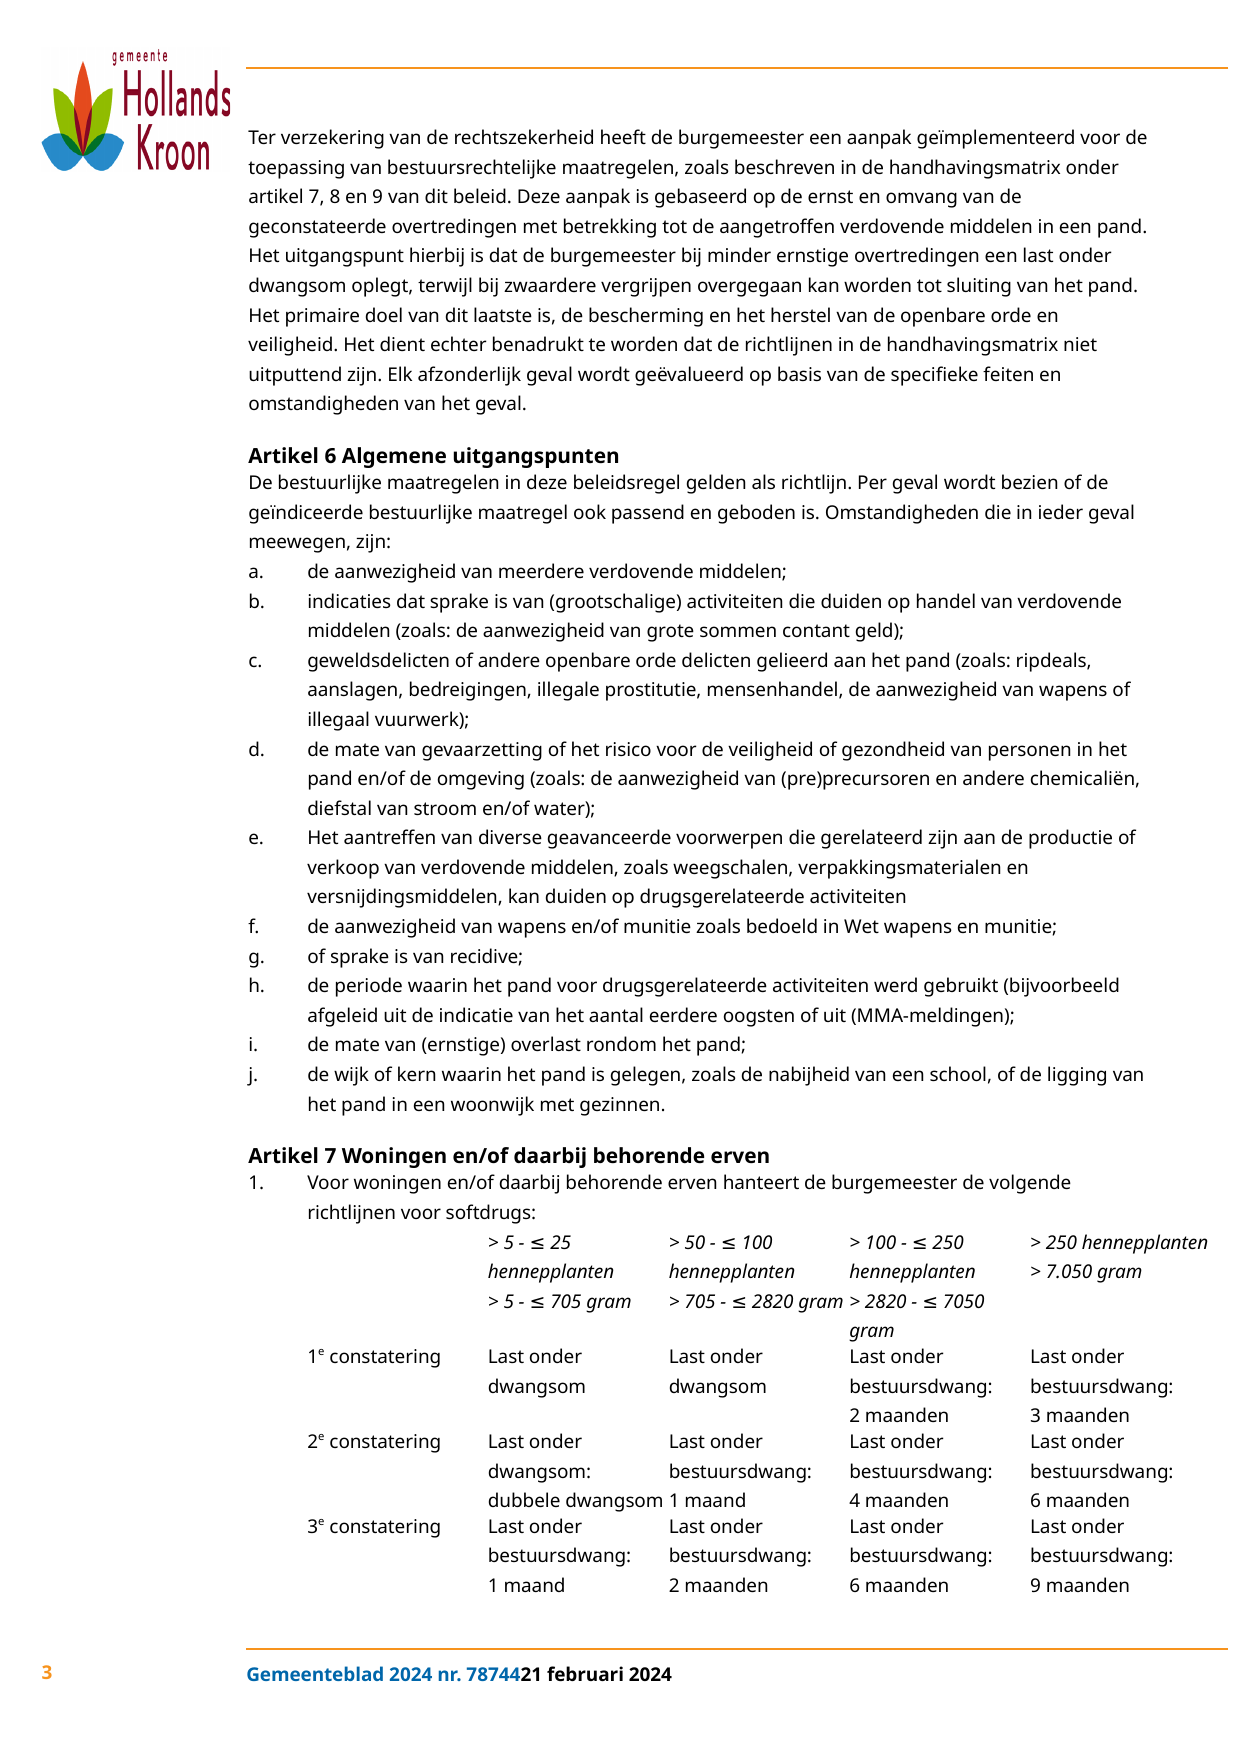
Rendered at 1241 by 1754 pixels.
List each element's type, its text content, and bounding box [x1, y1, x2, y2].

text Artikel 6 Algemene uitgangspunten [248, 441, 1152, 469]
list de aanwezigheid van wapens en/of munitie zoals bedoeld in Wet wapens en munitie; [248, 913, 1152, 939]
text Ter verzekering van de rechtszekerheid heeft de burgemeester een aanpak geïmplementeerd voor de toepassing van bestuursrechtelijke maatregelen, zoals beschreven in de handhavingsmatrix onder artikel 7, 8 en 9 van dit beleid. Deze aanpak is gebaseerd op de ernst en omvang van de geconstateerde overtredingen met betrekking tot de aangetroffen verdovende middelen in een pand. Het uitgangspunt hierbij is dat de burgemeester bij minder ernstige overtredingen een last onder dwangsom oplegt, terwijl bij zwaardere vergrijpen overgegaan kan worden tot sluiting van het pand. Het primaire doel van dit laatste is, de bescherming en het herstel van de openbare orde en veiligheid. Het dient echter benadrukt te worden dat de richtlijnen in de handhavingsmatrix niet uitputtend zijn. Elk afzonderlijk geval wordt geëvalueerd op basis van de specifieke feiten en omstandigheden van het geval. [248, 124, 1152, 416]
table_cell Last onder bestuursdwang: 3 maanden [1030, 1343, 1211, 1428]
table_cell Last onder bestuursdwang: 6 maanden [849, 1513, 1030, 1598]
table_cell 2e constatering [307, 1428, 488, 1513]
table_cell Last onder bestuursdwang: 1 maand [488, 1513, 668, 1598]
table_cell Last onder bestuursdwang: 2 maanden [849, 1343, 1030, 1428]
list de mate van gevaarzetting of het risico voor de veiligheid of gezondheid van personen in het pand en/of de omgeving (zoals: de aanwezigheid van (pre)precursoren en andere chemicaliën, diefstal van stroom en/of water); [248, 736, 1152, 821]
picture [41, 47, 231, 172]
list indicaties dat sprake is van (grootschalige) activiteiten die duiden op handel van verdovende middelen (zoals: de aanwezigheid van grote sommen contant geld); [248, 588, 1152, 643]
table_header > 100 - ≤ 250 hennepplanten > 2820 - ≤ 7050 gram [849, 1229, 1030, 1343]
list de periode waarin het pand voor drugsgerelateerde activiteiten werd gebruikt (bijvoorbeeld afgeleid uit de indicatie van het aantal eerdere oogsten of uit (MMA-meldingen); [248, 972, 1152, 1028]
list de wijk of kern waarin het pand is gelegen, zoals de nabijheid van een school, of de ligging van het pand in een woonwijk met gezinnen. [248, 1061, 1152, 1116]
text De bestuurlijke maatregelen in deze beleidsregel gelden als richtlijn. Per geval wordt bezien of de geïndiceerde bestuurlijke maatregel ook passend en geboden is. Omstandigheden die in ieder geval meewegen, zijn: [248, 469, 1152, 554]
list of sprake is van recidive; [248, 943, 1152, 968]
table_header > 50 - ≤ 100 hennepplanten > 705 - ≤ 2820 gram [669, 1229, 849, 1343]
table_cell Last onder dwangsom: dubbele dwangsom [488, 1428, 668, 1513]
table_header > 5 - ≤ 25 hennepplanten > 5 - ≤ 705 gram [488, 1229, 668, 1343]
table_cell Last onder bestuursdwang: 1 maand [669, 1428, 849, 1513]
table_cell Last onder bestuursdwang: 2 maanden [669, 1513, 849, 1598]
table_cell 3e constatering [307, 1513, 488, 1598]
table_cell 1e constatering [307, 1343, 488, 1428]
list de mate van (ernstige) overlast rondom het pand; [248, 1032, 1152, 1057]
text Artikel 7 Woningen en/of daarbij behorende erven [248, 1141, 1152, 1169]
list Voor woningen en/of daarbij behorende erven hanteert de burgemeester de volgende richtlijnen voor softdrugs: [248, 1169, 1152, 1225]
table_header [307, 1229, 488, 1343]
list geweldsdelicten of andere openbare orde delicten gelieerd aan het pand (zoals: ripdeals, aanslagen, bedreigingen, illegale prostitutie, mensenhandel, de aanwezigheid van wapens of illegaal vuurwerk); [248, 647, 1152, 732]
list Het aantreffen van diverse geavanceerde voorwerpen die gerelateerd zijn aan de productie of verkoop van verdovende middelen, zoals weegschalen, verpakkingsmaterialen en versnijdingsmiddelen, kan duiden op drugsgerelateerde activiteiten [248, 824, 1152, 909]
table_cell Last onder dwangsom [669, 1343, 849, 1428]
table_header > 250 hennepplanten > 7.050 gram [1030, 1229, 1211, 1343]
table_cell Last onder dwangsom [488, 1343, 668, 1428]
list de aanwezigheid van meerdere verdovende middelen; [248, 558, 1152, 584]
table_cell Last onder bestuursdwang: 6 maanden [1030, 1428, 1211, 1513]
table_cell Last onder bestuursdwang: 9 maanden [1030, 1513, 1211, 1598]
table_cell Last onder bestuursdwang: 4 maanden [849, 1428, 1030, 1513]
